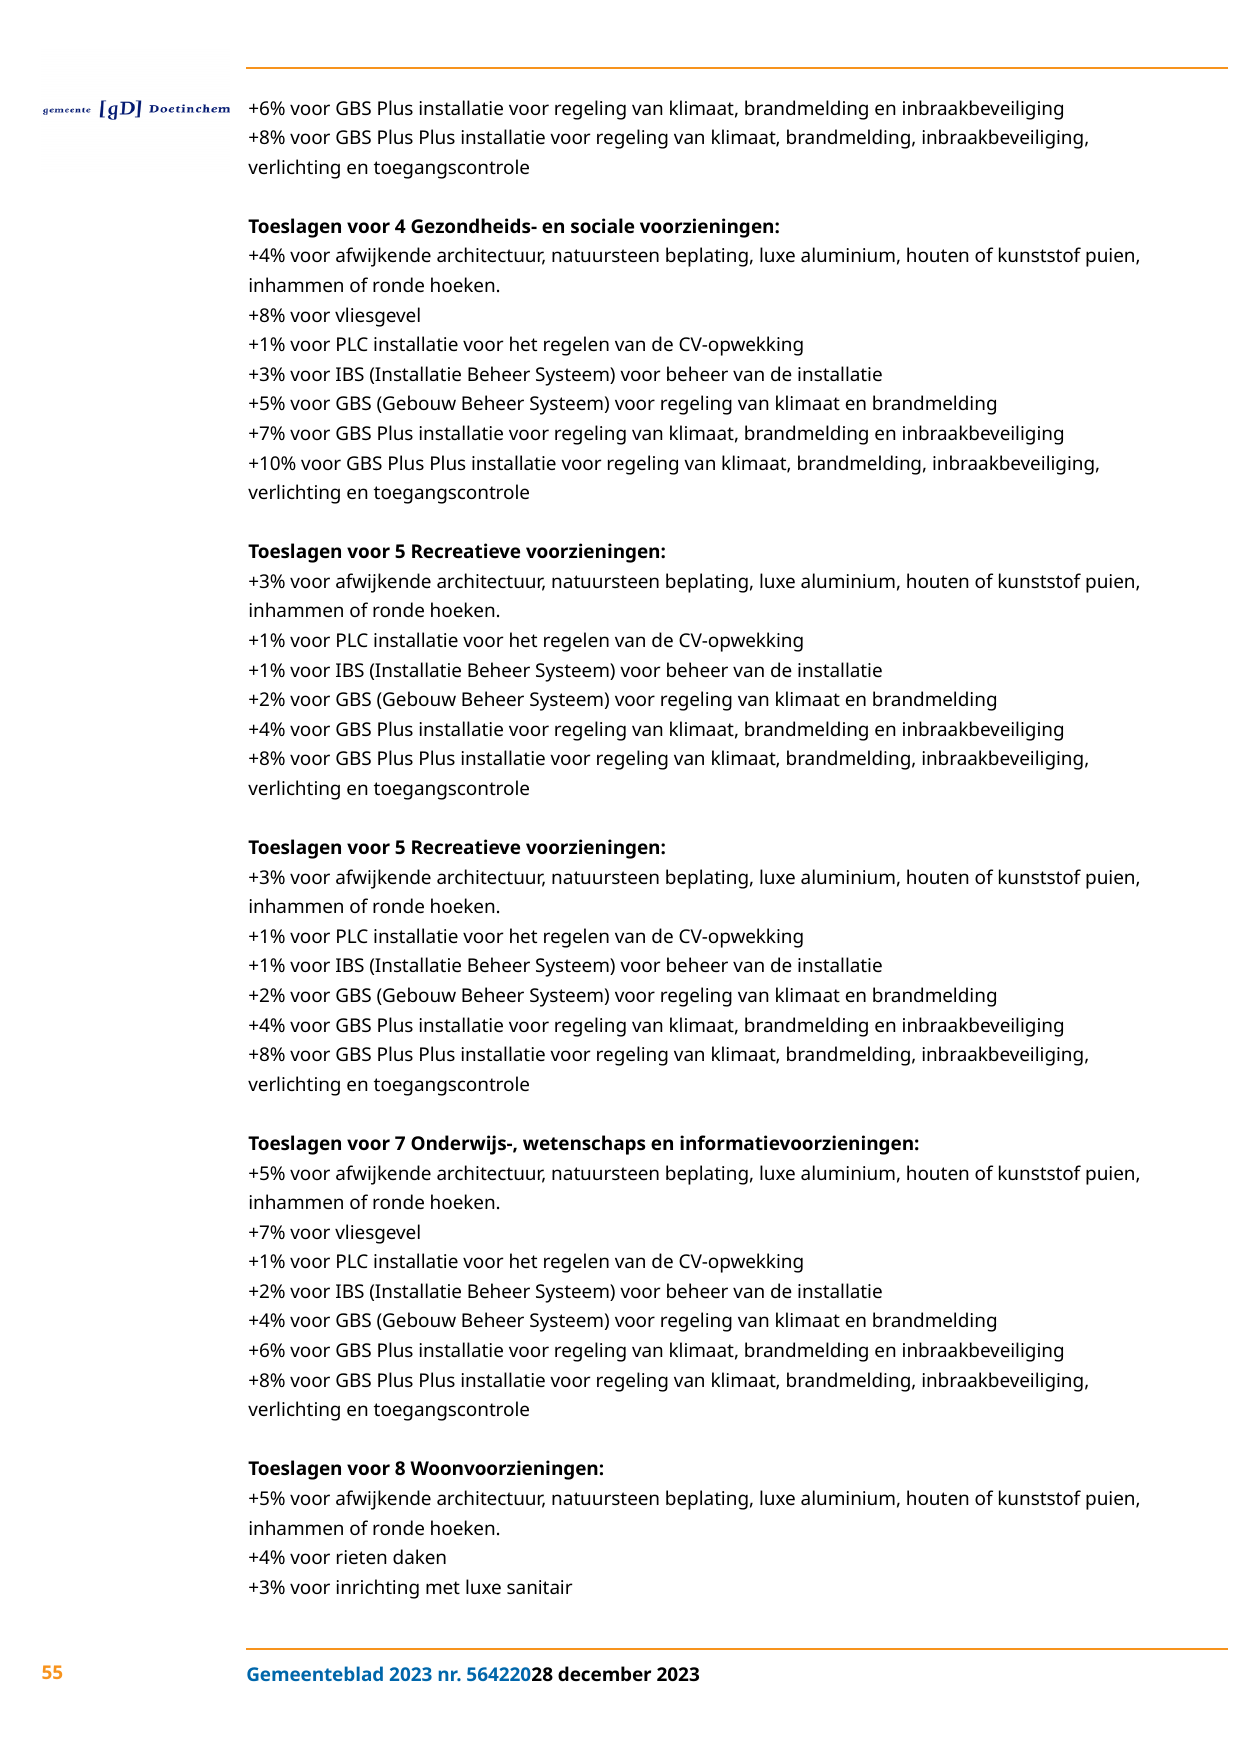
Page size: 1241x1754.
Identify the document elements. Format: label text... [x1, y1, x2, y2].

text Toeslagen voor 8 Woonvoorzieningen: [248, 1456, 1152, 1481]
text +5% voor GBS (Gebouw Beheer Systeem) voor regeling van klimaat en brandmelding [248, 391, 1152, 416]
text Toeslagen voor 5 Recreatieve voorzieningen: [248, 834, 1152, 860]
text +3% voor inrichting met luxe sanitair [248, 1574, 1152, 1600]
text +6% voor GBS Plus installatie voor regeling van klimaat, brandmelding en inbraakbeveiliging [248, 1337, 1152, 1363]
text +4% voor rieten daken [248, 1544, 1152, 1570]
text +10% voor GBS Plus Plus installatie voor regeling van klimaat, brandmelding, inbraakbeveiliging, verlichting en toegangscontrole [248, 450, 1152, 505]
text +4% voor GBS Plus installatie voor regeling van klimaat, brandmelding en inbraakbeveiliging [248, 716, 1152, 742]
text +8% voor GBS Plus Plus installatie voor regeling van klimaat, brandmelding, inbraakbeveiliging, verlichting en toegangscontrole [248, 1041, 1152, 1097]
text +1% voor PLC installatie voor het regelen van de CV-opwekking [248, 627, 1152, 653]
text +2% voor GBS (Gebouw Beheer Systeem) voor regeling van klimaat en brandmelding [248, 982, 1152, 1008]
text +4% voor GBS (Gebouw Beheer Systeem) voor regeling van klimaat en brandmelding [248, 1308, 1152, 1333]
text +8% voor vliesgevel [248, 302, 1152, 328]
text +7% voor GBS Plus installatie voor regeling van klimaat, brandmelding en inbraakbeveiliging [248, 420, 1152, 446]
text +8% voor GBS Plus Plus installatie voor regeling van klimaat, brandmelding, inbraakbeveiliging, verlichting en toegangscontrole [248, 124, 1152, 180]
text +4% voor GBS Plus installatie voor regeling van klimaat, brandmelding en inbraakbeveiliging [248, 1012, 1152, 1038]
text +1% voor IBS (Installatie Beheer Systeem) voor beheer van de installatie [248, 953, 1152, 978]
text +1% voor PLC installatie voor het regelen van de CV-opwekking [248, 923, 1152, 949]
text +6% voor GBS Plus installatie voor regeling van klimaat, brandmelding en inbraakbeveiliging [248, 95, 1152, 121]
text +4% voor afwijkende architectuur, natuursteen beplating, luxe aluminium, houten of kunststof puien, inhammen of ronde hoeken. [248, 243, 1152, 298]
text +1% voor PLC installatie voor het regelen van de CV-opwekking [248, 1248, 1152, 1274]
text +5% voor afwijkende architectuur, natuursteen beplating, luxe aluminium, houten of kunststof puien, inhammen of ronde hoeken. [248, 1485, 1152, 1541]
text +7% voor vliesgevel [248, 1219, 1152, 1245]
text Toeslagen voor 5 Recreatieve voorzieningen: [248, 538, 1152, 564]
text +3% voor afwijkende architectuur, natuursteen beplating, luxe aluminium, houten of kunststof puien, inhammen of ronde hoeken. [248, 864, 1152, 919]
text +8% voor GBS Plus Plus installatie voor regeling van klimaat, brandmelding, inbraakbeveiliging, verlichting en toegangscontrole [248, 746, 1152, 801]
text +8% voor GBS Plus Plus installatie voor regeling van klimaat, brandmelding, inbraakbeveiliging, verlichting en toegangscontrole [248, 1367, 1152, 1422]
text +5% voor afwijkende architectuur, natuursteen beplating, luxe aluminium, houten of kunststof puien, inhammen of ronde hoeken. [248, 1160, 1152, 1215]
text Toeslagen voor 4 Gezondheids- en sociale voorzieningen: [248, 213, 1152, 239]
text +3% voor IBS (Installatie Beheer Systeem) voor beheer van de installatie [248, 361, 1152, 387]
picture [41, 47, 231, 172]
text +1% voor PLC installatie voor het regelen van de CV-opwekking [248, 331, 1152, 357]
text +1% voor IBS (Installatie Beheer Systeem) voor beheer van de installatie [248, 657, 1152, 683]
text +2% voor GBS (Gebouw Beheer Systeem) voor regeling van klimaat en brandmelding [248, 686, 1152, 712]
text +3% voor afwijkende architectuur, natuursteen beplating, luxe aluminium, houten of kunststof puien, inhammen of ronde hoeken. [248, 568, 1152, 623]
text Toeslagen voor 7 Onderwijs-, wetenschaps en informatievoorzieningen: [248, 1130, 1152, 1156]
text +2% voor IBS (Installatie Beheer Systeem) voor beheer van de installatie [248, 1278, 1152, 1304]
